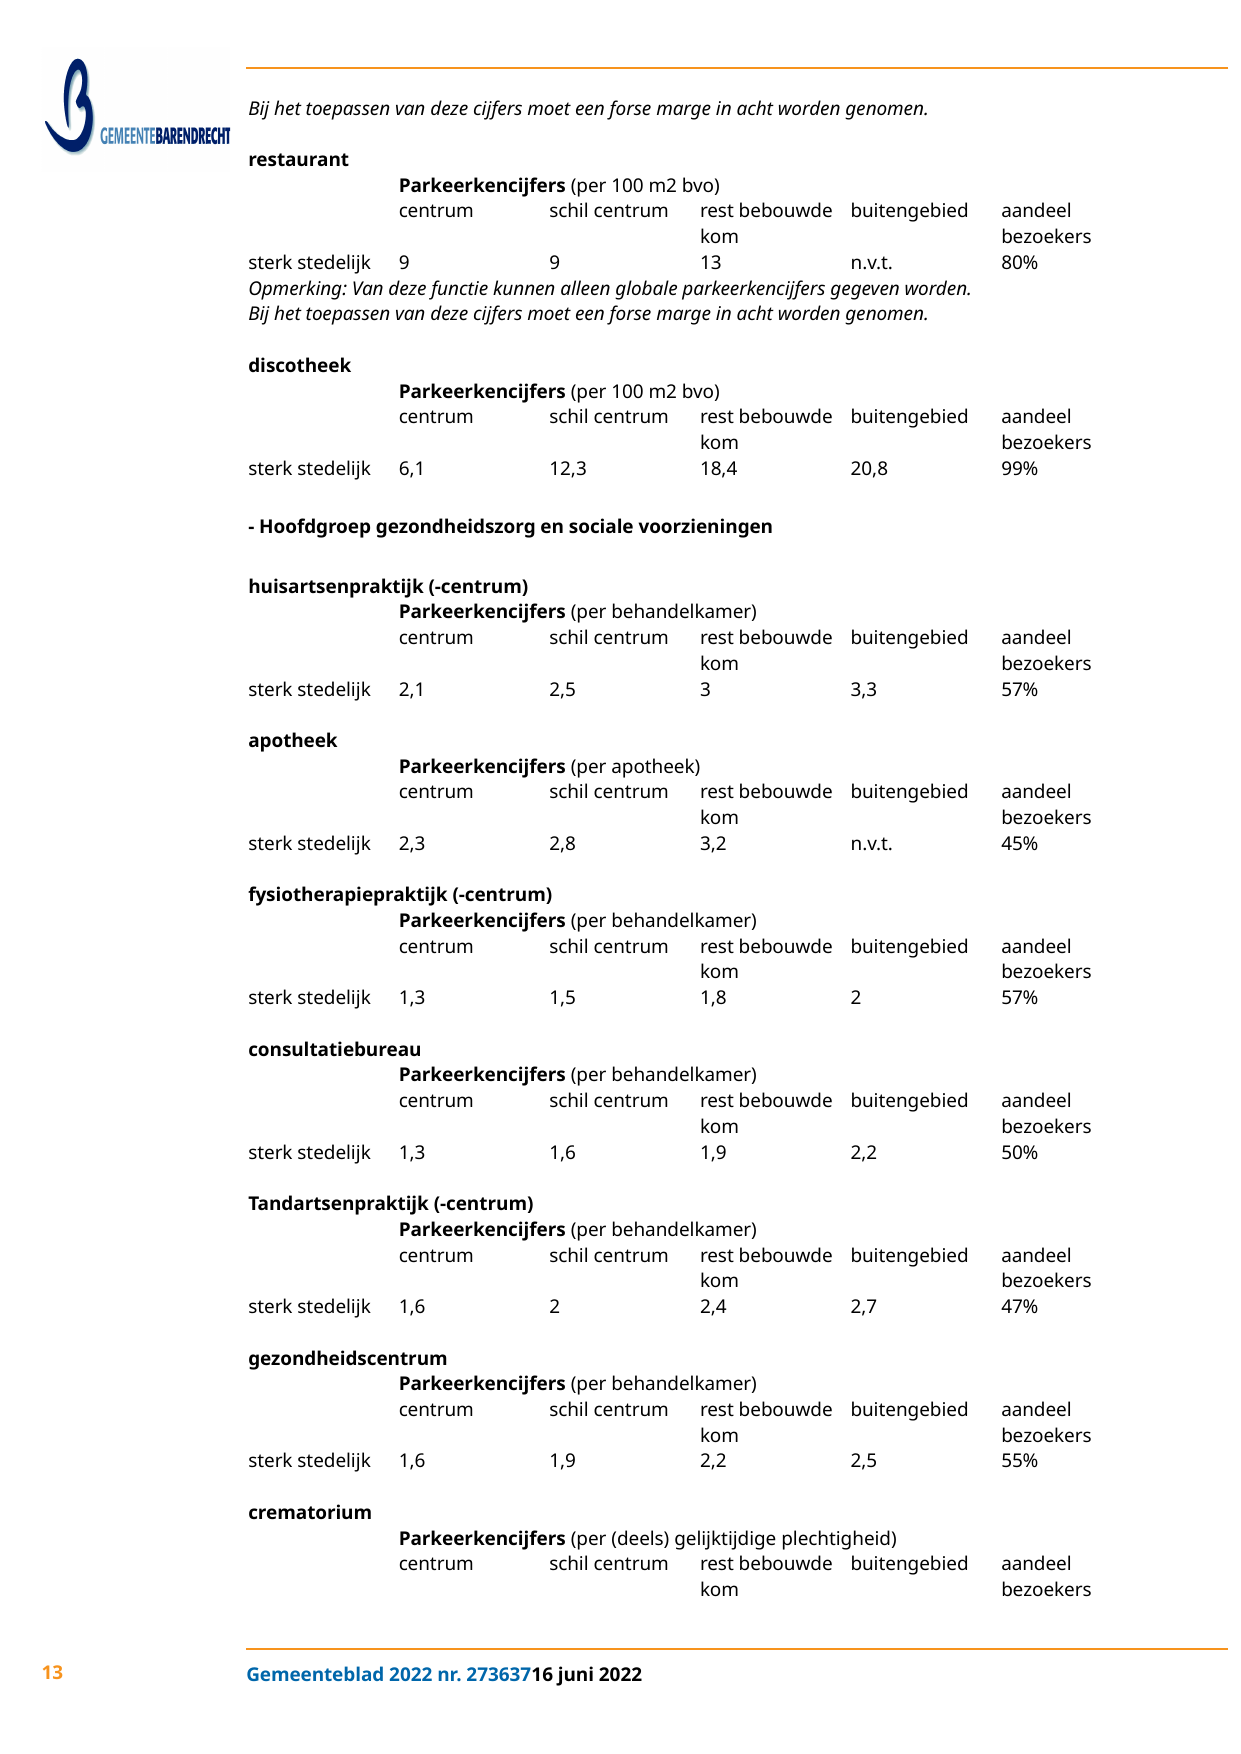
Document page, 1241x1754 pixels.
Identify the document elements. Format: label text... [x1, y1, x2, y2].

table_cell [1001, 856, 1152, 882]
table_cell n.v.t. [850, 830, 1001, 856]
table_cell 1,5 [549, 985, 700, 1010]
table_cell 57% [1001, 676, 1152, 701]
table_cell 45% [1001, 830, 1152, 856]
table_cell bezoekers [1001, 429, 1152, 455]
table_cell [850, 1010, 1001, 1036]
table_cell [850, 1473, 1001, 1499]
table_cell 1,6 [399, 1293, 549, 1319]
table_cell 9 [549, 249, 700, 275]
table_cell centrum [399, 779, 549, 830]
table_cell [700, 1473, 850, 1499]
table_cell [248, 1062, 398, 1113]
table_cell 2,7 [850, 1293, 1001, 1319]
table_cell [1001, 1010, 1152, 1036]
table_cell schil centrum [549, 624, 700, 676]
table_cell bezoekers [1001, 1422, 1152, 1448]
table_cell bezoekers [1001, 650, 1152, 676]
table_cell 1,8 [700, 985, 850, 1010]
table_cell aandeel [1001, 624, 1152, 650]
table_cell rest bebouwde [700, 1396, 850, 1422]
table_cell [700, 1165, 850, 1190]
table_cell centrum [399, 404, 549, 455]
table_cell sterk stedelijk [248, 249, 398, 275]
table_cell [248, 1319, 398, 1345]
table_cell [549, 1473, 700, 1499]
table_cell [248, 856, 398, 882]
table_cell [248, 1473, 398, 1499]
table_cell [248, 907, 398, 984]
table_cell [850, 326, 1001, 352]
table_cell [248, 753, 398, 830]
table_cell aandeel [1001, 779, 1152, 804]
table_cell Parkeerkencijfers (per 100 m2 bvo) [399, 378, 1152, 403]
table_cell Bij het toepassen van deze cijfers moet een forse marge in acht worden genomen. [248, 301, 1001, 326]
table_cell [549, 326, 700, 352]
table_cell [549, 856, 700, 882]
table_cell aandeel [1001, 404, 1152, 429]
table_cell centrum [399, 1396, 549, 1448]
table_cell 3,2 [700, 830, 850, 856]
table_cell [850, 856, 1001, 882]
table_cell schil centrum [549, 1551, 700, 1602]
table_cell [248, 326, 398, 352]
table_cell [850, 1165, 1001, 1190]
table_cell 2,2 [850, 1139, 1001, 1164]
table_cell Parkeerkencijfers (per behandelkamer) [399, 599, 1152, 624]
table_cell [850, 701, 1001, 727]
table_cell rest bebouwde [700, 1088, 850, 1113]
table_cell bezoekers [1001, 959, 1152, 984]
table_cell buitengebied [850, 624, 1001, 676]
table_cell [399, 1319, 549, 1345]
table_cell [700, 1319, 850, 1345]
table_cell Parkeerkencijfers (per behandelkamer) [399, 1370, 1152, 1396]
table_cell 2,4 [700, 1293, 850, 1319]
table_cell kom [700, 224, 850, 249]
table_cell centrum [399, 624, 549, 676]
table_cell bezoekers [1001, 804, 1152, 830]
table_cell [1001, 1319, 1152, 1345]
table_cell [399, 856, 549, 882]
table_cell centrum [399, 1242, 549, 1293]
table_cell [700, 856, 850, 882]
table_cell [700, 1010, 850, 1036]
table_cell 1,3 [399, 1139, 549, 1164]
table_cell kom [700, 1576, 850, 1602]
table_cell sterk stedelijk [248, 455, 398, 481]
table_cell crematorium [248, 1499, 1152, 1525]
table_cell 12,3 [549, 455, 700, 481]
table_cell 2,8 [549, 830, 700, 856]
table_cell bezoekers [1001, 1268, 1152, 1293]
table_cell [1001, 1165, 1152, 1190]
table_cell 2,5 [850, 1448, 1001, 1473]
table_cell aandeel [1001, 198, 1152, 223]
table_cell kom [700, 1422, 850, 1448]
table_cell [1001, 701, 1152, 727]
table_cell Bij het toepassen van deze cijfers moet een forse marge in acht worden genomen. [248, 95, 1152, 121]
table_cell aandeel [1001, 1242, 1152, 1267]
table_cell 13 [700, 249, 850, 275]
table_cell buitengebied [850, 779, 1001, 830]
table_cell bezoekers [1001, 1113, 1152, 1139]
table_cell bezoekers [1001, 224, 1152, 249]
table_cell schil centrum [549, 198, 700, 249]
table_cell sterk stedelijk [248, 1139, 398, 1164]
table_cell schil centrum [549, 779, 700, 830]
table_cell aandeel [1001, 1088, 1152, 1113]
table_cell Opmerking: Van deze functie kunnen alleen globale parkeerkencijfers gegeven worden. [248, 275, 1152, 301]
table_cell gezondheidscentrum [248, 1345, 1152, 1370]
table_cell 20,8 [850, 455, 1001, 481]
table_cell fysiotherapiepraktijk (-centrum) [248, 882, 1152, 907]
table_cell rest bebouwde [700, 624, 850, 650]
table_cell 1,9 [549, 1448, 700, 1473]
table_cell aandeel [1001, 1396, 1152, 1422]
table_cell 80% [1001, 249, 1152, 275]
table_cell schil centrum [549, 933, 700, 984]
table_cell [549, 1010, 700, 1036]
table_cell 2 [850, 985, 1001, 1010]
table_cell Parkeerkencijfers (per behandelkamer) [399, 1062, 1152, 1087]
table_cell sterk stedelijk [248, 830, 398, 856]
table_cell schil centrum [549, 1088, 700, 1113]
table_cell [850, 1319, 1001, 1345]
table_cell buitengebied [850, 198, 1001, 249]
table_cell 50% [1001, 1139, 1152, 1164]
table_cell rest bebouwde [700, 933, 850, 959]
table_cell kom [700, 959, 850, 984]
table_cell kom [700, 1268, 850, 1293]
table_cell [248, 1165, 398, 1190]
table_cell 1,6 [549, 1139, 700, 1164]
table_cell 99% [1001, 455, 1152, 481]
table_cell [399, 1473, 549, 1499]
table_cell [549, 1165, 700, 1190]
table_cell rest bebouwde [700, 1551, 850, 1576]
table_cell bezoekers [1001, 1576, 1152, 1602]
table_header huisartsenpraktijk (-centrum) [248, 573, 1152, 598]
table_cell 18,4 [700, 455, 850, 481]
table_cell kom [700, 804, 850, 830]
table_cell 1,3 [399, 985, 549, 1010]
table_cell [549, 1319, 700, 1345]
table_cell aandeel [1001, 933, 1152, 959]
table_cell 2,3 [399, 830, 549, 856]
table_cell rest bebouwde [700, 404, 850, 429]
table_cell buitengebied [850, 404, 1001, 455]
table_cell buitengebied [850, 1088, 1001, 1113]
table_cell n.v.t. [850, 249, 1001, 275]
table_cell 2 [549, 1293, 700, 1319]
table_cell 2,1 [399, 676, 549, 701]
table_cell buitengebied [850, 933, 1001, 984]
table_cell 47% [1001, 1293, 1152, 1319]
table_cell 9 [399, 249, 549, 275]
table_cell [1001, 326, 1152, 352]
table_cell 1,6 [399, 1448, 549, 1473]
table_cell [248, 121, 1152, 146]
table_cell rest bebouwde [700, 198, 850, 223]
table_cell centrum [399, 198, 549, 249]
picture [41, 47, 231, 172]
table_cell rest bebouwde [700, 1242, 850, 1267]
table_cell centrum [399, 1551, 549, 1602]
table_cell [248, 701, 398, 727]
table_cell [248, 1010, 398, 1036]
table_cell schil centrum [549, 1396, 700, 1448]
table_cell kom [700, 650, 850, 676]
table_cell 3 [700, 676, 850, 701]
table_cell [399, 1010, 549, 1036]
table_cell [248, 378, 398, 455]
table_cell [248, 1525, 398, 1602]
table_cell [700, 701, 850, 727]
table_cell buitengebied [850, 1396, 1001, 1448]
table_cell buitengebied [850, 1551, 1001, 1602]
table_cell discotheek [248, 352, 1152, 378]
table_cell restaurant [248, 146, 1152, 172]
table_cell [399, 701, 549, 727]
table_cell [248, 599, 398, 676]
table_cell [399, 326, 549, 352]
table_cell Tandartsenpraktijk (-centrum) [248, 1190, 1152, 1216]
table_cell centrum [399, 1088, 549, 1113]
table_cell sterk stedelijk [248, 1293, 398, 1319]
table_cell schil centrum [549, 404, 700, 455]
table_cell rest bebouwde [700, 779, 850, 804]
table_cell consultatiebureau [248, 1036, 1152, 1062]
table_cell Parkeerkencijfers (per behandelkamer) [399, 1216, 1152, 1242]
table_cell [248, 1216, 398, 1293]
table_cell [248, 172, 398, 249]
table_cell [1001, 1473, 1152, 1499]
table_cell aandeel [1001, 1551, 1152, 1576]
table_cell Parkeerkencijfers (per 100 m2 bvo) [399, 172, 1152, 198]
table_cell centrum [399, 933, 549, 984]
table_cell 6,1 [399, 455, 549, 481]
table_cell kom [700, 1113, 850, 1139]
table_cell [248, 1370, 398, 1448]
table_cell 57% [1001, 985, 1152, 1010]
table_cell sterk stedelijk [248, 676, 398, 701]
table_cell [700, 326, 850, 352]
table_cell Parkeerkencijfers (per (deels) gelijktijdige plechtigheid) [399, 1525, 1152, 1551]
text - Hoofdgroep gezondheidszorg en sociale voorzieningen [248, 513, 1152, 539]
table_cell 2,5 [549, 676, 700, 701]
table_cell [399, 1165, 549, 1190]
table_cell 1,9 [700, 1139, 850, 1164]
table_cell kom [700, 429, 850, 455]
table_cell Parkeerkencijfers (per apotheek) [399, 753, 1152, 779]
table_cell schil centrum [549, 1242, 700, 1293]
table_cell 2,2 [700, 1448, 850, 1473]
table_cell sterk stedelijk [248, 985, 398, 1010]
table_cell 3,3 [850, 676, 1001, 701]
table_cell 55% [1001, 1448, 1152, 1473]
table_cell Parkeerkencijfers (per behandelkamer) [399, 907, 1152, 933]
table_cell buitengebied [850, 1242, 1001, 1293]
table_cell [549, 701, 700, 727]
table_cell sterk stedelijk [248, 1448, 398, 1473]
table_cell apotheek [248, 727, 1152, 753]
table_cell [1001, 301, 1152, 326]
